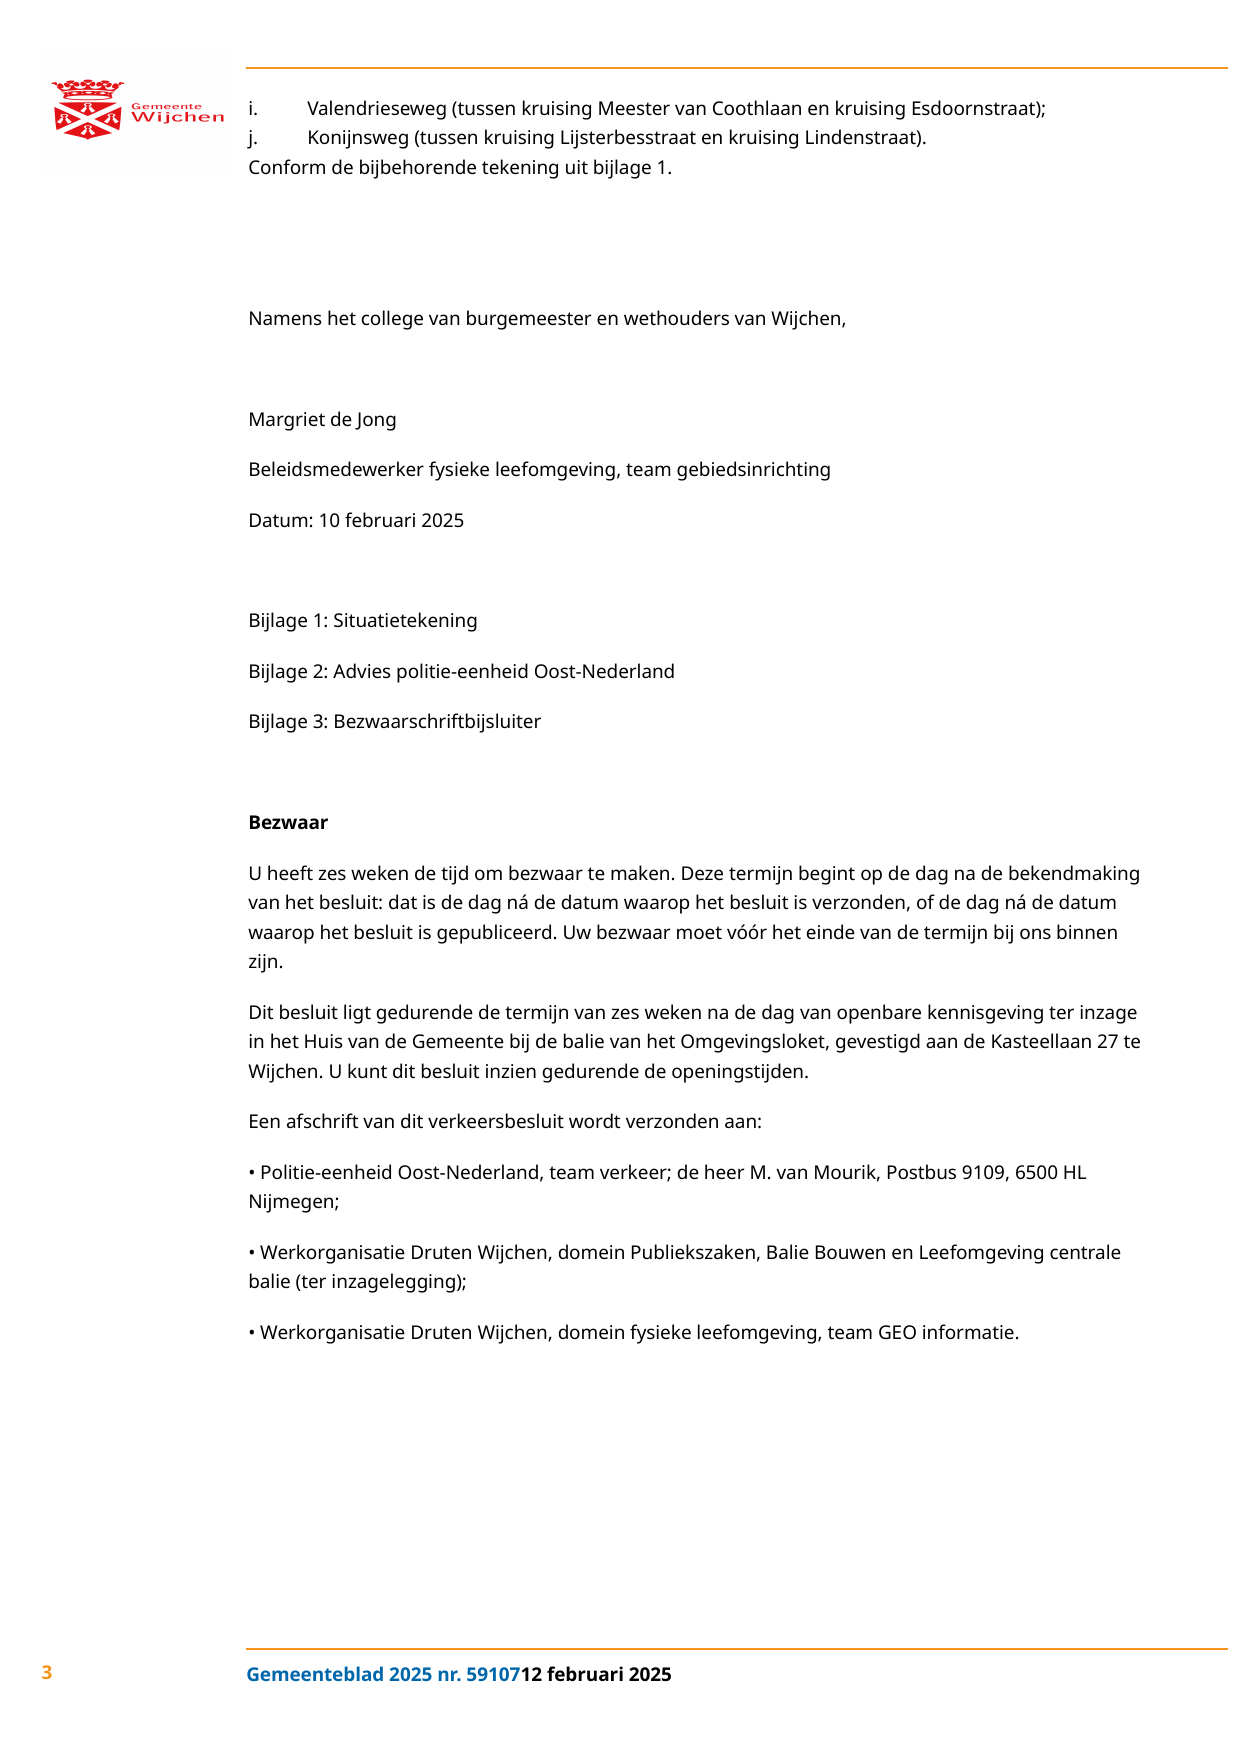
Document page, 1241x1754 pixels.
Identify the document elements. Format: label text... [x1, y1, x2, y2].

list Valendrieseweg (tussen kruising Meester van Coothlaan en kruising Esdoornstraat); [248, 95, 1152, 121]
list Konijnsweg (tussen kruising Lijsterbesstraat en kruising Lindenstraat). [248, 124, 1152, 150]
text Margriet de Jong [248, 406, 1152, 432]
text Namens het college van burgemeester en wethouders van Wijchen, [248, 305, 1152, 331]
text Bijlage 1: Situatietekening [248, 608, 1152, 633]
text Een afschrift van dit verkeersbesluit wordt verzonden aan: [248, 1108, 1152, 1134]
text U heeft zes weken de tijd om bezwaar te maken. Deze termijn begint op de dag na de bekendmaking van het besluit: dat is de dag ná de datum waarop het besluit is verzonden, of de dag ná de datum waarop het besluit is gepubliceerd. Uw bezwaar moet vóór het einde van de termijn bij ons binnen zijn. [248, 860, 1152, 974]
text Bijlage 3: Bezwaarschriftbijsluiter [248, 708, 1152, 734]
text Dit besluit ligt gedurende de termijn van zes weken na de dag van openbare kennisgeving ter inzage in het Huis van de Gemeente bij de balie van het Omgevingsloket, gevestigd aan de Kasteellaan 27 te Wijchen. U kunt dit besluit inzien gedurende de openingstijden. [248, 999, 1152, 1084]
text Bezwaar [248, 809, 1152, 835]
text Conform de bijbehorende tekening uit bijlage 1. [248, 154, 1152, 180]
picture [41, 47, 231, 172]
text • Werkorganisatie Druten Wijchen, domein Publiekszaken, Balie Bouwen en Leefomgeving centrale balie (ter inzagelegging); [248, 1239, 1152, 1294]
text • Werkorganisatie Druten Wijchen, domein fysieke leefomgeving, team GEO informatie. [248, 1319, 1152, 1345]
text Beleidsmedewerker fysieke leefomgeving, team gebiedsinrichting [248, 456, 1152, 482]
text Bijlage 2: Advies politie-eenheid Oost-Nederland [248, 658, 1152, 684]
text • Politie-eenheid Oost-Nederland, team verkeer; de heer M. van Mourik, Postbus 9109, 6500 HL Nijmegen; [248, 1159, 1152, 1214]
text Datum: 10 februari 2025 [248, 507, 1152, 533]
